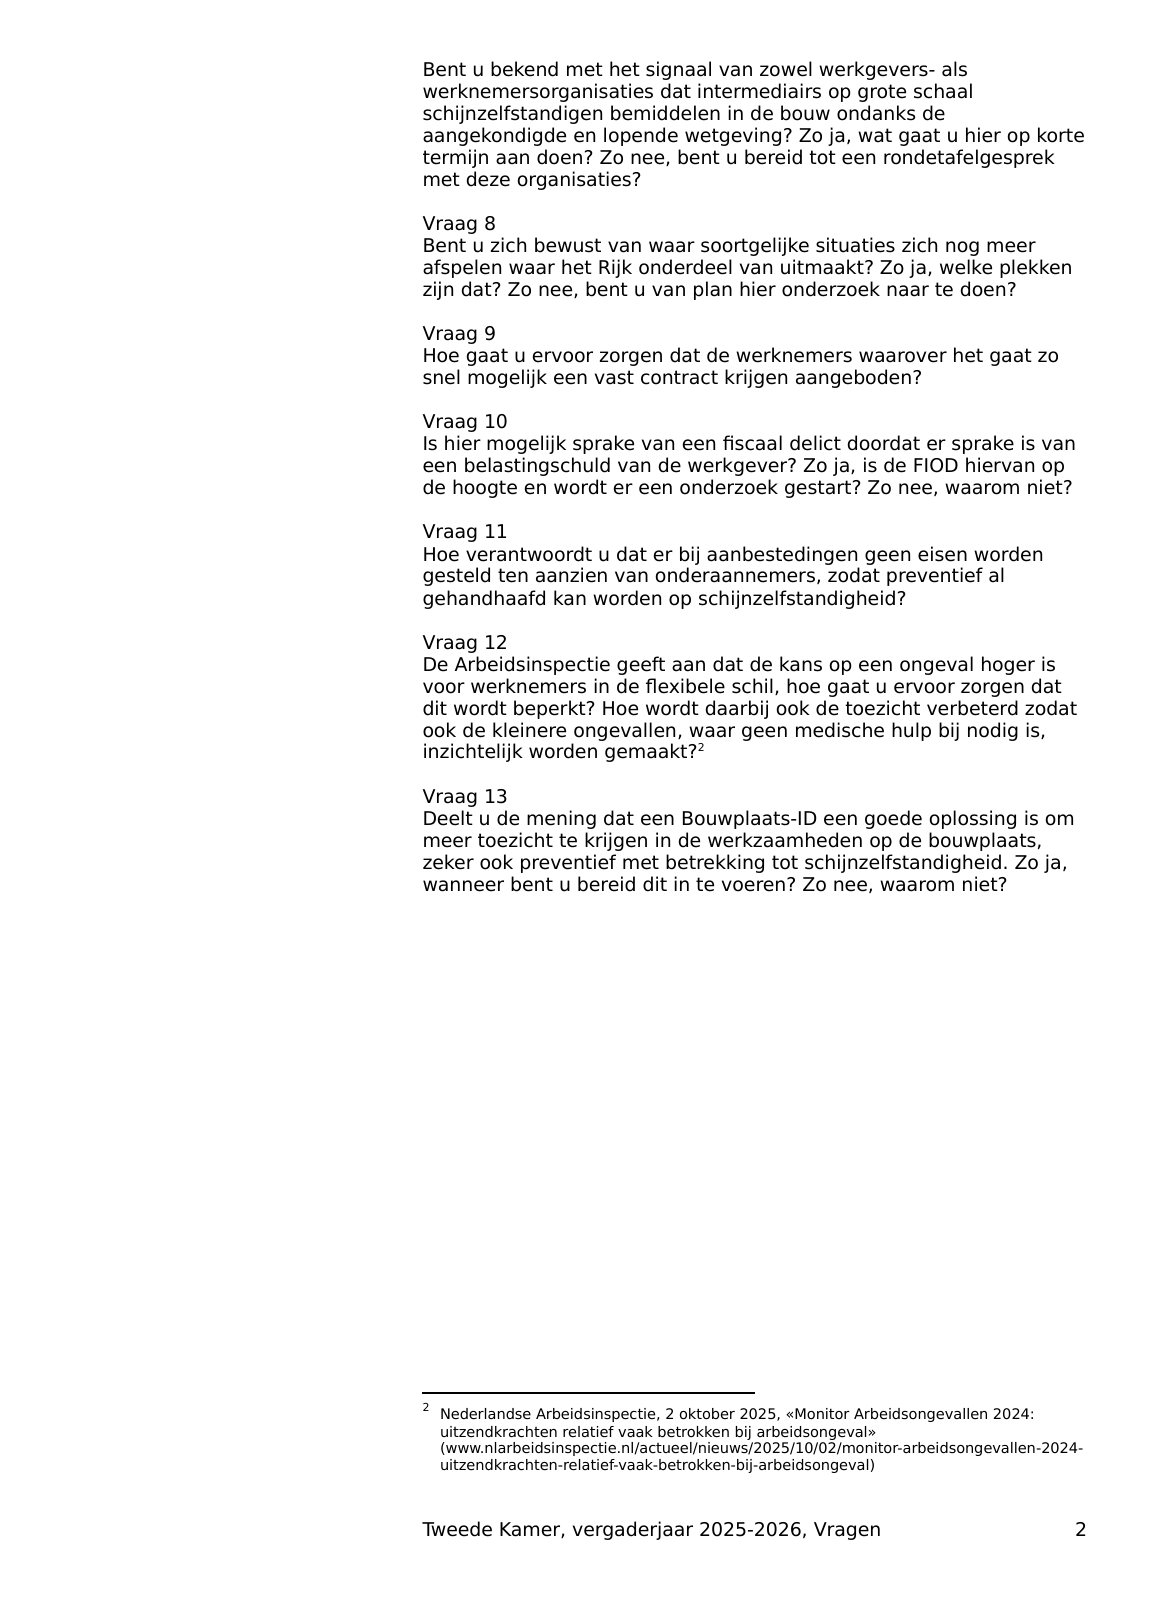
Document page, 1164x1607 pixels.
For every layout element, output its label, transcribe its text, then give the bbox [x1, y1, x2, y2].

text Nederlandse Arbeidsinspectie, 2 oktober 2025, «Monitor Arbeidsongevallen 2024: uitzendkrachten relatief vaak betrokken bij arbeidsongeval» (www.nlarbeidsinspectie.nl/actueel/nieuws/2025/10/02/monitor-arbeidsongevallen-2024-uitzendkrachten-relatief-vaak-betrokken-bij-arbeidsongeval) [422, 1402, 1087, 1474]
text Vraag 8 [422, 213, 1087, 235]
text Vraag 13 [422, 786, 1087, 808]
text De Arbeidsinspectie geeft aan dat de kans op een ongeval hoger is voor werknemers in de flexibele schil, hoe gaat u ervoor zorgen dat dit wordt beperkt? Hoe wordt daarbij ook de toezicht verbeterd zodat ook de kleinere ongevallen, waar geen medische hulp bij nodig is, inzichtelijk worden gemaakt? [422, 653, 1087, 763]
text Vraag 9 [422, 323, 1087, 345]
text Bent u bekend met het signaal van zowel werkgevers- als werknemersorganisaties dat intermediairs op grote schaal schijnzelfstandigen bemiddelen in de bouw ondanks de aangekondigde en lopende wetgeving? Zo ja, wat gaat u hier op korte termijn aan doen? Zo nee, bent u bereid tot een rondetafelgesprek met deze organisaties? [422, 59, 1087, 191]
text Bent u zich bewust van waar soortgelijke situaties zich nog meer afspelen waar het Rijk onderdeel van uitmaakt? Zo ja, welke plekken zijn dat? Zo nee, bent u van plan hier onderzoek naar te doen? [422, 235, 1087, 301]
text Vraag 11 [422, 521, 1087, 543]
text Is hier mogelijk sprake van een fiscaal delict doordat er sprake is van een belastingschuld van de werkgever? Zo ja, is de FIOD hiervan op de hoogte en wordt er een onderzoek gestart? Zo nee, waarom niet? [422, 433, 1087, 499]
text Hoe verantwoordt u dat er bij aanbestedingen geen eisen worden gesteld ten aanzien van onderaannemers, zodat preventief al gehandhaafd kan worden op schijnzelfstandigheid? [422, 543, 1087, 609]
text Deelt u de mening dat een Bouwplaats-ID een goede oplossing is om meer toezicht te krijgen in de werkzaamheden op de bouwplaats, zeker ook preventief met betrekking tot schijnzelfstandigheid. Zo ja, wanneer bent u bereid dit in te voeren? Zo nee, waarom niet? [422, 808, 1087, 896]
text Hoe gaat u ervoor zorgen dat de werknemers waarover het gaat zo snel mogelijk een vast contract krijgen aangeboden? [422, 345, 1087, 389]
text Vraag 10 [422, 411, 1087, 433]
text Vraag 12 [422, 632, 1087, 653]
